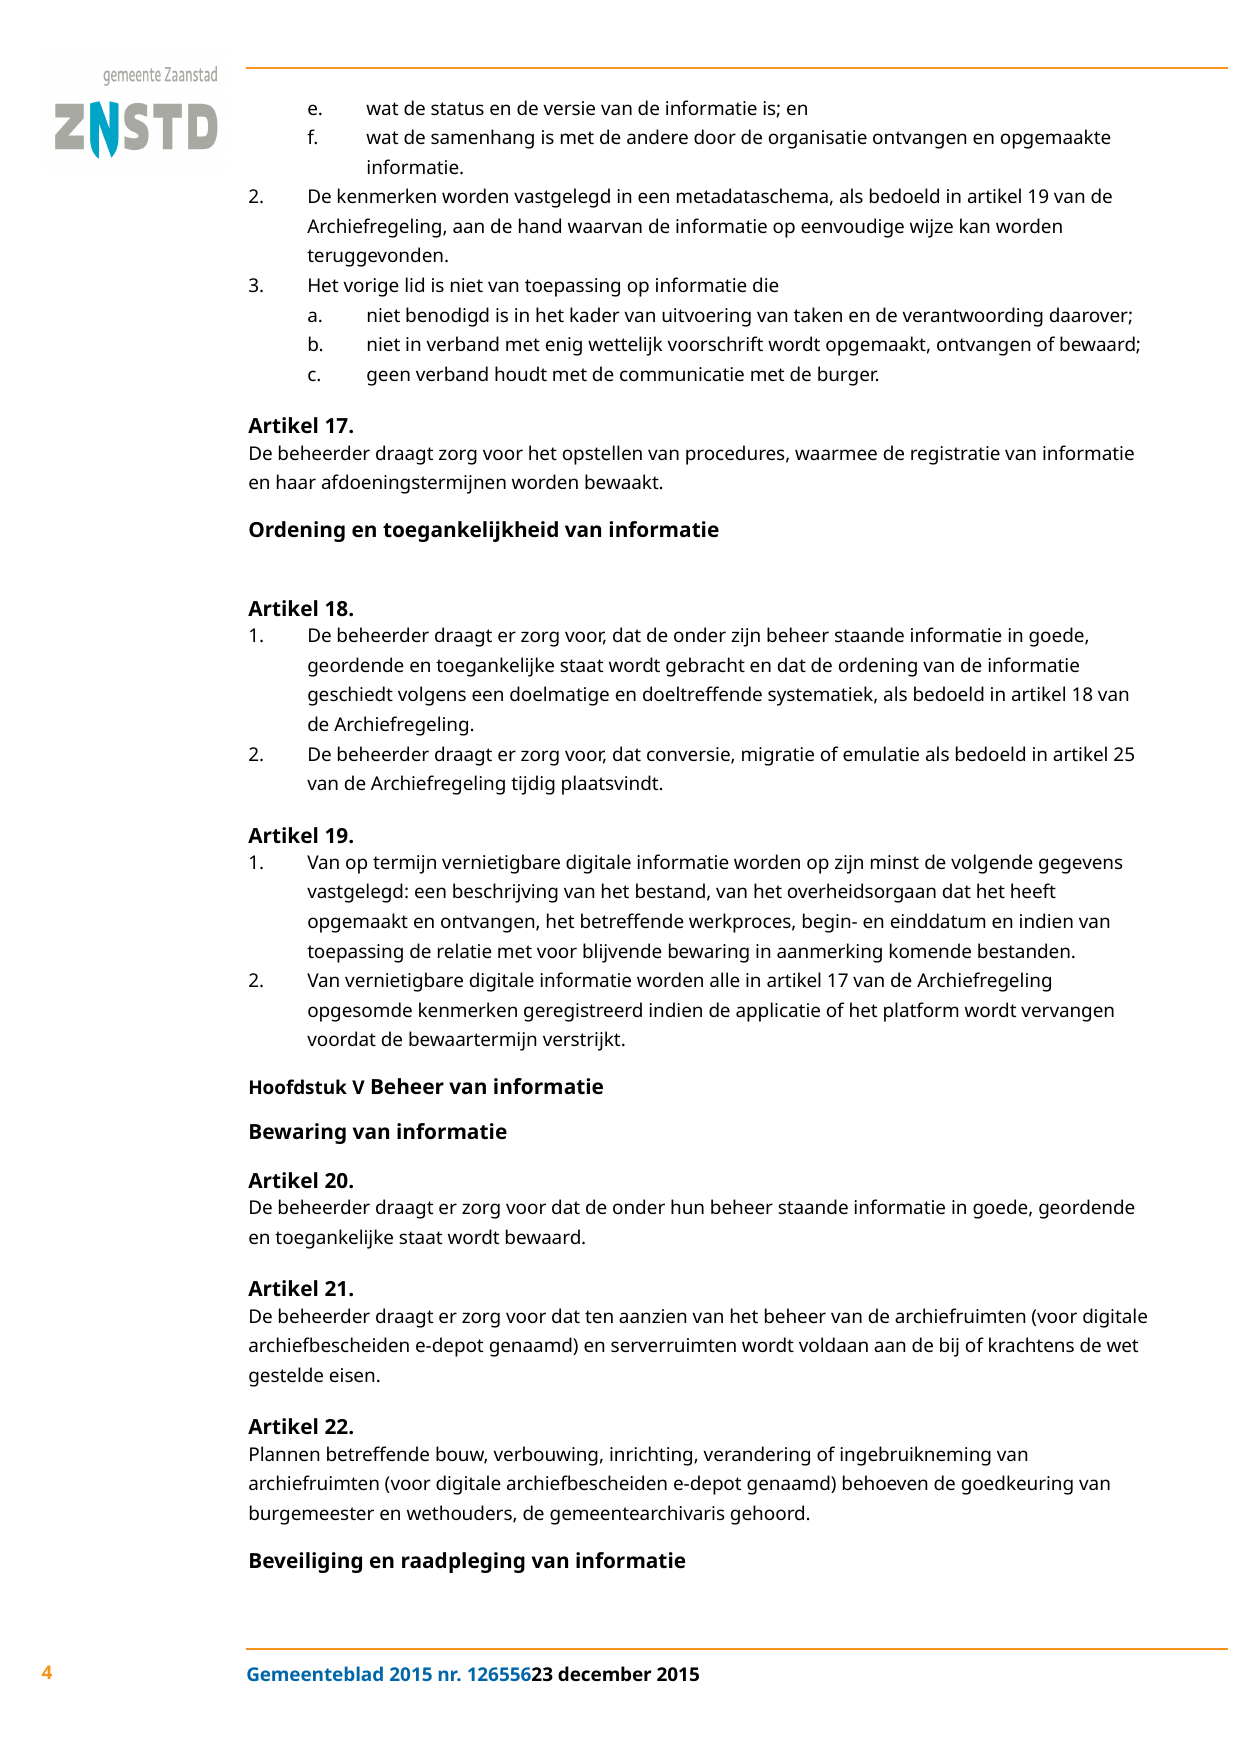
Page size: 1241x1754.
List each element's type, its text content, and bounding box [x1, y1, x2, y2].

list Van op termijn vernietigbare digitale informatie worden op zijn minst de volgende gegevens vastgelegd: een beschrijving van het bestand, van het overheidsorgaan dat het heeft opgemaakt en ontvangen, het betreffende werkproces, begin- en einddatum en indien van toepassing de relatie met voor blijvende bewaring in aanmerking komende bestanden. [248, 849, 1152, 964]
list De beheerder draagt er zorg voor, dat conversie, migratie of emulatie als bedoeld in artikel 25 van de Archiefregeling tijdig plaatsvindt. [248, 741, 1152, 796]
text Plannen betreffende bouw, verbouwing, inrichting, verandering of ingebruikneming van archiefruimten (voor digitale archiefbescheiden e-depot genaamd) behoeven de goedkeuring van burgemeester en wethouders, de gemeentearchivaris gehoord. [248, 1441, 1152, 1526]
text De beheerder draagt er zorg voor dat de onder hun beheer staande informatie in goede, geordende en toegankelijke staat wordt bewaard. [248, 1194, 1152, 1250]
text De beheerder draagt zorg voor het opstellen van procedures, waarmee de registratie van informatie en haar afdoeningstermijnen worden bewaakt. [248, 440, 1152, 495]
list Van vernietigbare digitale informatie worden alle in artikel 17 van de Archiefregeling opgesomde kenmerken geregistreerd indien de applicatie of het platform wordt vervangen voordat de bewaartermijn verstrijkt. [248, 967, 1152, 1052]
list De kenmerken worden vastgelegd in een metadataschema, als bedoeld in artikel 19 van de Archiefregeling, aan de hand waarvan de informatie op eenvoudige wijze kan worden teruggevonden. [248, 183, 1152, 268]
list wat de samenhang is met de andere door de organisatie ontvangen en opgemaakte informatie. [307, 124, 1152, 180]
text Beveiliging en raadpleging van informatie [248, 1546, 1152, 1574]
picture [41, 47, 231, 172]
text Artikel 20. [248, 1166, 1152, 1194]
list geen verband houdt met de communicatie met de burger. [307, 361, 1152, 387]
list niet benodigd is in het kader van uitvoering van taken en de verantwoording daarover; [307, 302, 1152, 328]
text Ordening en toegankelijkheid van informatie [248, 515, 1152, 543]
list Het vorige lid is niet van toepassing op informatie die [248, 272, 1152, 298]
list niet in verband met enig wettelijk voorschrift wordt opgemaakt, ontvangen of bewaard; [307, 331, 1152, 357]
text Artikel 17. [248, 411, 1152, 440]
text De beheerder draagt er zorg voor dat ten aanzien van het beheer van de archiefruimten (voor digitale archiefbescheiden e-depot genaamd) en serverruimten wordt voldaan aan de bij of krachtens de wet gestelde eisen. [248, 1303, 1152, 1388]
text Hoofdstuk V Beheer van informatie [248, 1072, 1152, 1101]
text Artikel 19. [248, 821, 1152, 849]
list De beheerder draagt er zorg voor, dat de onder zijn beheer staande informatie in goede, geordende en toegankelijke staat wordt gebracht en dat de ordening van de informatie geschiedt volgens een doelmatige en doeltreffende systematiek, als bedoeld in artikel 18 van de Archiefregeling. [248, 622, 1152, 737]
text Artikel 18. [248, 594, 1152, 622]
list wat de status en de versie van de informatie is; en [307, 95, 1152, 121]
text Artikel 21. [248, 1274, 1152, 1303]
text Bewaring van informatie [248, 1117, 1152, 1145]
text Artikel 22. [248, 1412, 1152, 1441]
